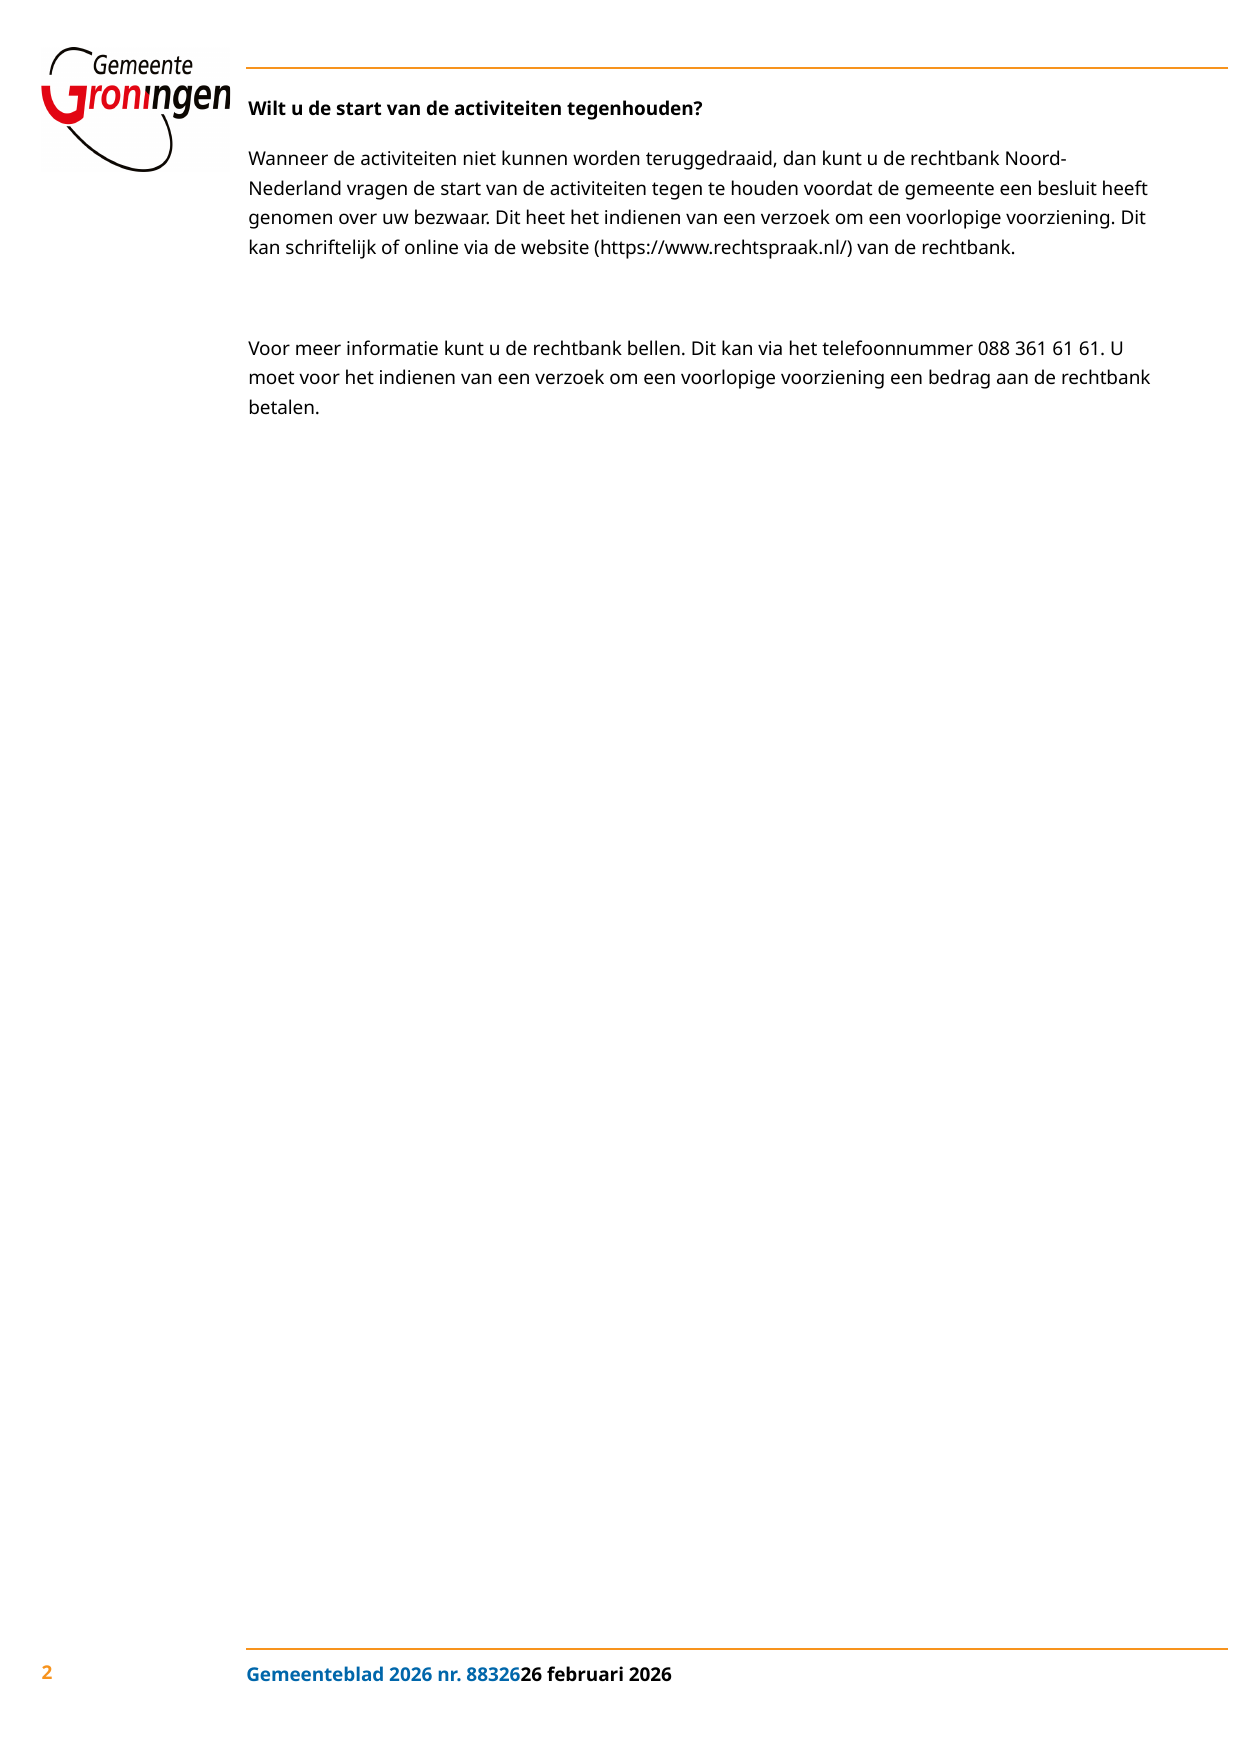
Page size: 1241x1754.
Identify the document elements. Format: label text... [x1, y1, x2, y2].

text Voor meer informatie kunt u de rechtbank bellen. Dit kan via het telefoonnummer 088 361 61 61. U moet voor het indienen van een verzoek om een voorlopige voorziening een bedrag aan de rechtbank betalen. [248, 335, 1152, 420]
picture [41, 47, 231, 172]
text Wilt u de start van de activiteiten tegenhouden? [248, 95, 1152, 121]
text Wanneer de activiteiten niet kunnen worden teruggedraaid, dan kunt u de rechtbank Noord-Nederland vragen de start van de activiteiten tegen te houden voordat de gemeente een besluit heeft genomen over uw bezwaar. Dit heet het indienen van een verzoek om een voorlopige voorziening. Dit kan schriftelijk of online via de website (https://www.rechtspraak.nl/) van de rechtbank. [248, 145, 1152, 260]
